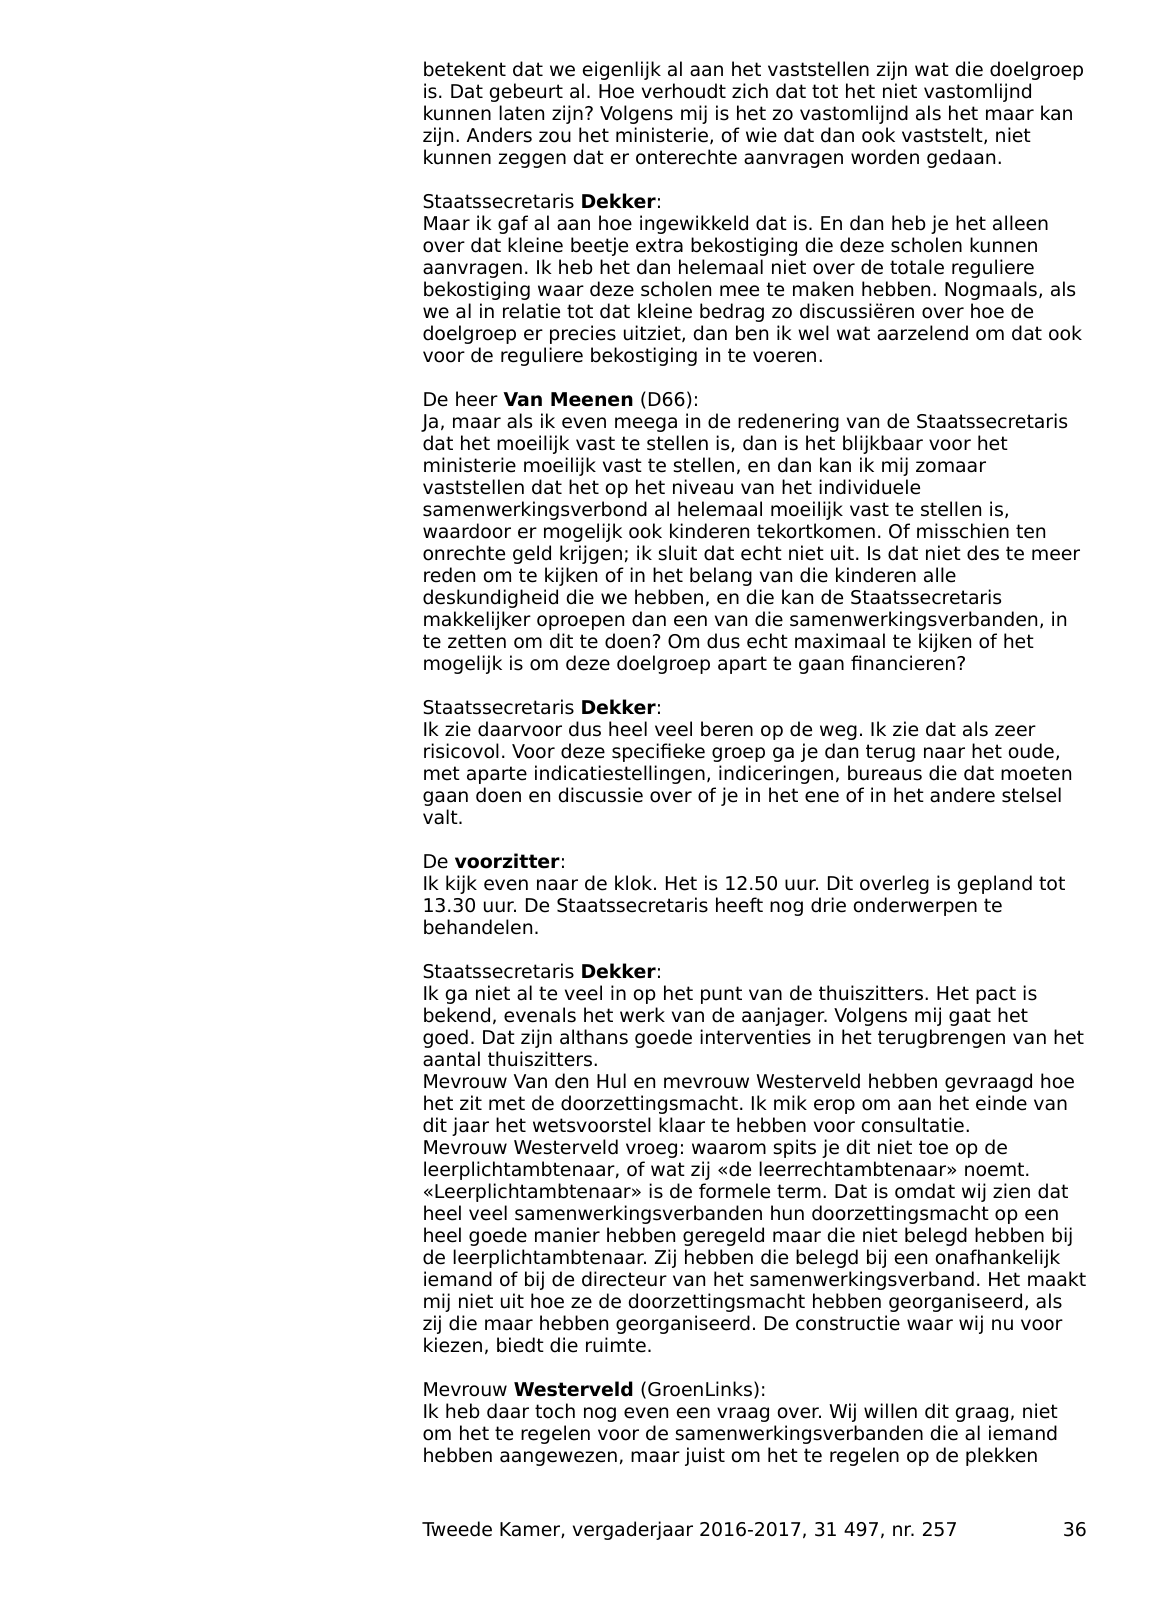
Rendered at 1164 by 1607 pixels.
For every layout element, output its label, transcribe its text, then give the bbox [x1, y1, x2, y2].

text Ik zie daarvoor dus heel veel beren op de weg. Ik zie dat als zeer risicovol. Voor deze specifieke groep ga je dan terug naar het oude, met aparte indicatiestellingen, indiceringen, bureaus die dat moeten gaan doen en discussie over of je in het ene of in het andere stelsel valt. [422, 719, 1087, 829]
text Ik kijk even naar de klok. Het is 12.50 uur. Dit overleg is gepland tot 13.30 uur. De Staatssecretaris heeft nog drie onderwerpen te behandelen. [422, 873, 1087, 939]
text Ik ga niet al te veel in op het punt van de thuiszitters. Het pact is bekend, evenals het werk van de aanjager. Volgens mij gaat het goed. Dat zijn althans goede interventies in het terugbrengen van het aantal thuiszitters. [422, 983, 1087, 1071]
text Mevrouw Westerveld (GroenLinks): [422, 1379, 1087, 1401]
text Mevrouw Van den Hul en mevrouw Westerveld hebben gevraagd hoe het zit met de doorzettingsmacht. Ik mik erop om aan het einde van dit jaar het wetsvoorstel klaar te hebben voor consultatie. [422, 1071, 1087, 1137]
text De heer Van Meenen (D66): [422, 389, 1087, 411]
text Ik heb daar toch nog even een vraag over. Wij willen dit graag, niet om het te regelen voor de samenwerkingsverbanden die al iemand hebben aangewezen, maar juist om het te regelen op de plekken [422, 1401, 1087, 1467]
text Staatssecretaris Dekker: [422, 191, 1087, 213]
text Staatssecretaris Dekker: [422, 697, 1087, 719]
text Maar ik gaf al aan hoe ingewikkeld dat is. En dan heb je het alleen over dat kleine beetje extra bekostiging die deze scholen kunnen aanvragen. Ik heb het dan helemaal niet over de totale reguliere bekostiging waar deze scholen mee te maken hebben. Nogmaals, als we al in relatie tot dat kleine bedrag zo discussiëren over hoe de doelgroep er precies uitziet, dan ben ik wel wat aarzelend om dat ook voor de reguliere bekostiging in te voeren. [422, 213, 1087, 367]
text betekent dat we eigenlijk al aan het vaststellen zijn wat die doelgroep is. Dat gebeurt al. Hoe verhoudt zich dat tot het niet vastomlijnd kunnen laten zijn? Volgens mij is het zo vastomlijnd als het maar kan zijn. Anders zou het ministerie, of wie dat dan ook vaststelt, niet kunnen zeggen dat er onterechte aanvragen worden gedaan. [422, 59, 1087, 169]
text Mevrouw Westerveld vroeg: waarom spits je dit niet toe op de leerplichtambtenaar, of wat zij «de leerrechtambtenaar» noemt. «Leerplichtambtenaar» is de formele term. Dat is omdat wij zien dat heel veel samenwerkingsverbanden hun doorzettingsmacht op een heel goede manier hebben geregeld maar die niet belegd hebben bij de leerplichtambtenaar. Zij hebben die belegd bij een onafhankelijk iemand of bij de directeur van het samenwerkingsverband. Het maakt mij niet uit hoe ze de doorzettingsmacht hebben georganiseerd, als zij die maar hebben georganiseerd. De constructie waar wij nu voor kiezen, biedt die ruimte. [422, 1137, 1087, 1357]
text Ja, maar als ik even meega in de redenering van de Staatssecretaris dat het moeilijk vast te stellen is, dan is het blijkbaar voor het ministerie moeilijk vast te stellen, en dan kan ik mij zomaar vaststellen dat het op het niveau van het individuele samenwerkingsverbond al helemaal moeilijk vast te stellen is, waardoor er mogelijk ook kinderen tekortkomen. Of misschien ten onrechte geld krijgen; ik sluit dat echt niet uit. Is dat niet des te meer reden om te kijken of in het belang van die kinderen alle deskundigheid die we hebben, en die kan de Staatssecretaris makkelijker oproepen dan een van die samenwerkingsverbanden, in te zetten om dit te doen? Om dus echt maximaal te kijken of het mogelijk is om deze doelgroep apart te gaan financieren? [422, 411, 1087, 675]
text De voorzitter: [422, 851, 1087, 873]
text Staatssecretaris Dekker: [422, 961, 1087, 983]
